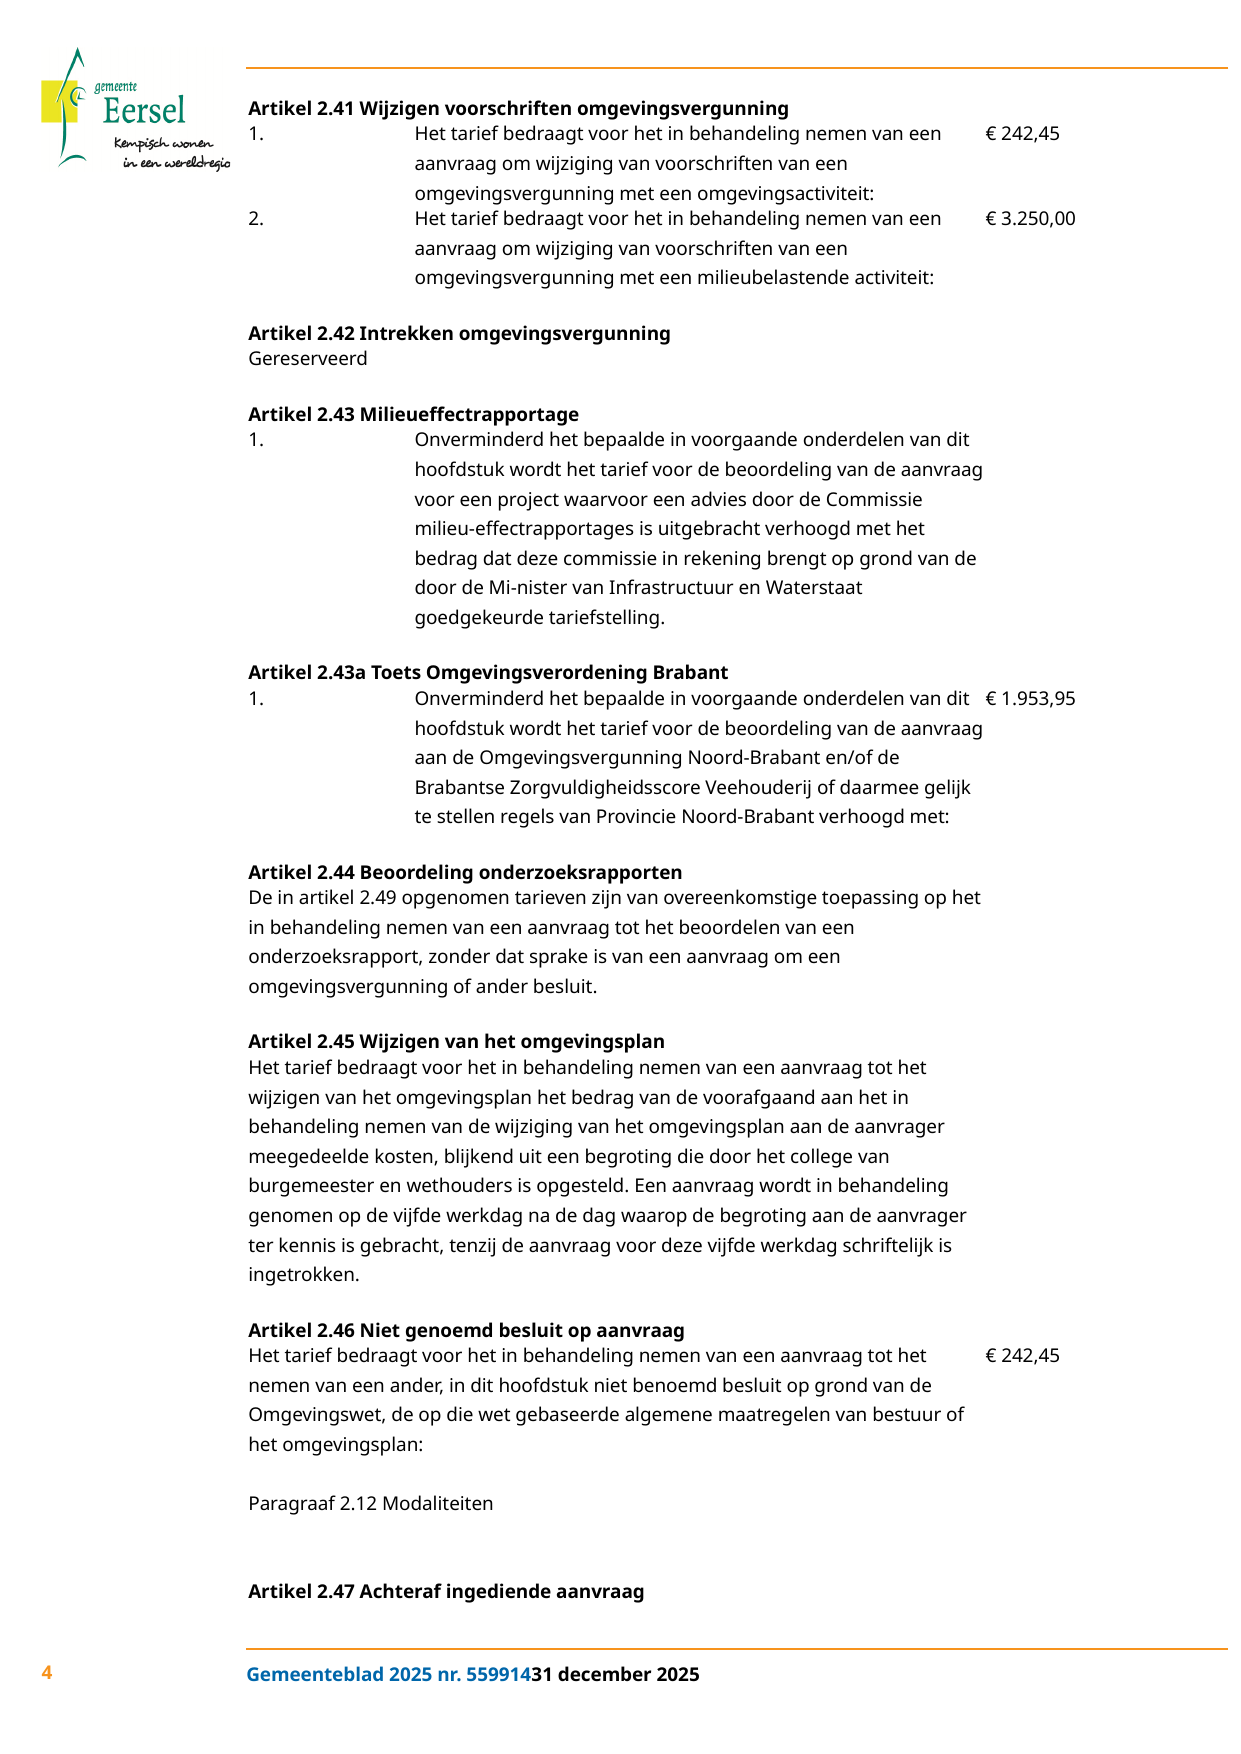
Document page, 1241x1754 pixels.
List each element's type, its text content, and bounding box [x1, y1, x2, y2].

table_cell [985, 999, 1152, 1054]
text Paragraaf 2.12 Modaliteiten [248, 1490, 1152, 1516]
table_cell [985, 885, 1152, 999]
table_cell € 3.250,00 [985, 205, 1152, 290]
table_cell 1. [248, 427, 414, 630]
table_cell [985, 829, 1152, 884]
table_cell Artikel 2.46 Niet genoemd besluit op aanvraag [248, 1287, 985, 1342]
table_cell 2. [248, 205, 414, 290]
table_cell [985, 1287, 1152, 1342]
table_cell [985, 371, 1152, 427]
table_cell [985, 346, 1152, 371]
table_cell € 1.953,95 [985, 685, 1152, 829]
table_header Artikel 2.47 Achteraf ingediende aanvraag [248, 1549, 1008, 1604]
table_cell [985, 427, 1152, 630]
table_cell Artikel 2.43 Milieueffectrapportage [248, 371, 985, 427]
table_header [1008, 1549, 1152, 1604]
table_cell Het tarief bedraagt voor het in behandeling nemen van een aanvraag om wijziging van voorschriften van een omgevingsvergunning met een milieubelastende activiteit: [414, 205, 985, 290]
table_cell [985, 630, 1152, 685]
table_cell Het tarief bedraagt voor het in behandeling nemen van een aanvraag om wijziging van voorschriften van een omgevingsvergunning met een omgevingsactiviteit: [414, 121, 985, 205]
table_cell € 242,45 [985, 121, 1152, 205]
table_cell [985, 95, 1152, 121]
table_cell [985, 1054, 1152, 1287]
table_cell Artikel 2.41 Wijzigen voorschriften omgevingsvergunning [248, 95, 985, 121]
table_cell 1. [248, 685, 414, 829]
table_cell Artikel 2.44 Beoordeling onderzoeksrapporten [248, 829, 985, 884]
table_cell Onverminderd het bepaalde in voorgaande onderdelen van dit hoofdstuk wordt het tarief voor de beoordeling van de aanvraag aan de Omgevingsvergunning Noord-Brabant en/of de Brabantse Zorgvuldigheidsscore Veehouderij of daarmee gelijk te stellen regels van Provincie Noord-Brabant verhoogd met: [414, 685, 985, 829]
table_cell De in artikel 2.49 opgenomen tarieven zijn van overeenkomstige toepassing op het in behandeling nemen van een aanvraag tot het beoordelen van een onderzoeksrapport, zonder dat sprake is van een aanvraag om een omgevingsvergunning of ander besluit. [248, 885, 985, 999]
table_cell Het tarief bedraagt voor het in behandeling nemen van een aanvraag tot het nemen van een ander, in dit hoofdstuk niet benoemd besluit op grond van de Omgevingswet, de op die wet gebaseerde algemene maatregelen van bestuur of het omgevingsplan: [248, 1343, 985, 1457]
table_cell Onverminderd het bepaalde in voorgaande onderdelen van dit hoofdstuk wordt het tarief voor de beoordeling van de aanvraag voor een project waarvoor een advies door de Commissie milieu-effectrapportages is uitgebracht verhoogd met het bedrag dat deze commissie in rekening brengt op grond van de door de Mi-nister van Infrastructuur en Waterstaat goedgekeurde tariefstelling. [414, 427, 985, 630]
table_cell Artikel 2.42 Intrekken omgevingsvergunning [248, 290, 985, 346]
table_cell [985, 290, 1152, 346]
table_cell 1. [248, 121, 414, 205]
table_cell Het tarief bedraagt voor het in behandeling nemen van een aanvraag tot het wijzigen van het omgevingsplan het bedrag van de voorafgaand aan het in behandeling nemen van de wijziging van het omgevingsplan aan de aanvrager meegedeelde kosten, blijkend uit een begroting die door het college van burgemeester en wethouders is opgesteld. Een aanvraag wordt in behandeling genomen op de vijfde werkdag na de dag waarop de begroting aan de aanvrager ter kennis is gebracht, tenzij de aanvraag voor deze vijfde werkdag schriftelijk is ingetrokken. [248, 1054, 985, 1287]
table_cell Artikel 2.43a Toets Omgevingsverordening Brabant [248, 630, 985, 685]
table_cell Gereserveerd [248, 346, 985, 371]
table_cell € 242,45 [985, 1343, 1152, 1457]
picture [41, 47, 231, 172]
table_cell Artikel 2.45 Wijzigen van het omgevingsplan [248, 999, 985, 1054]
